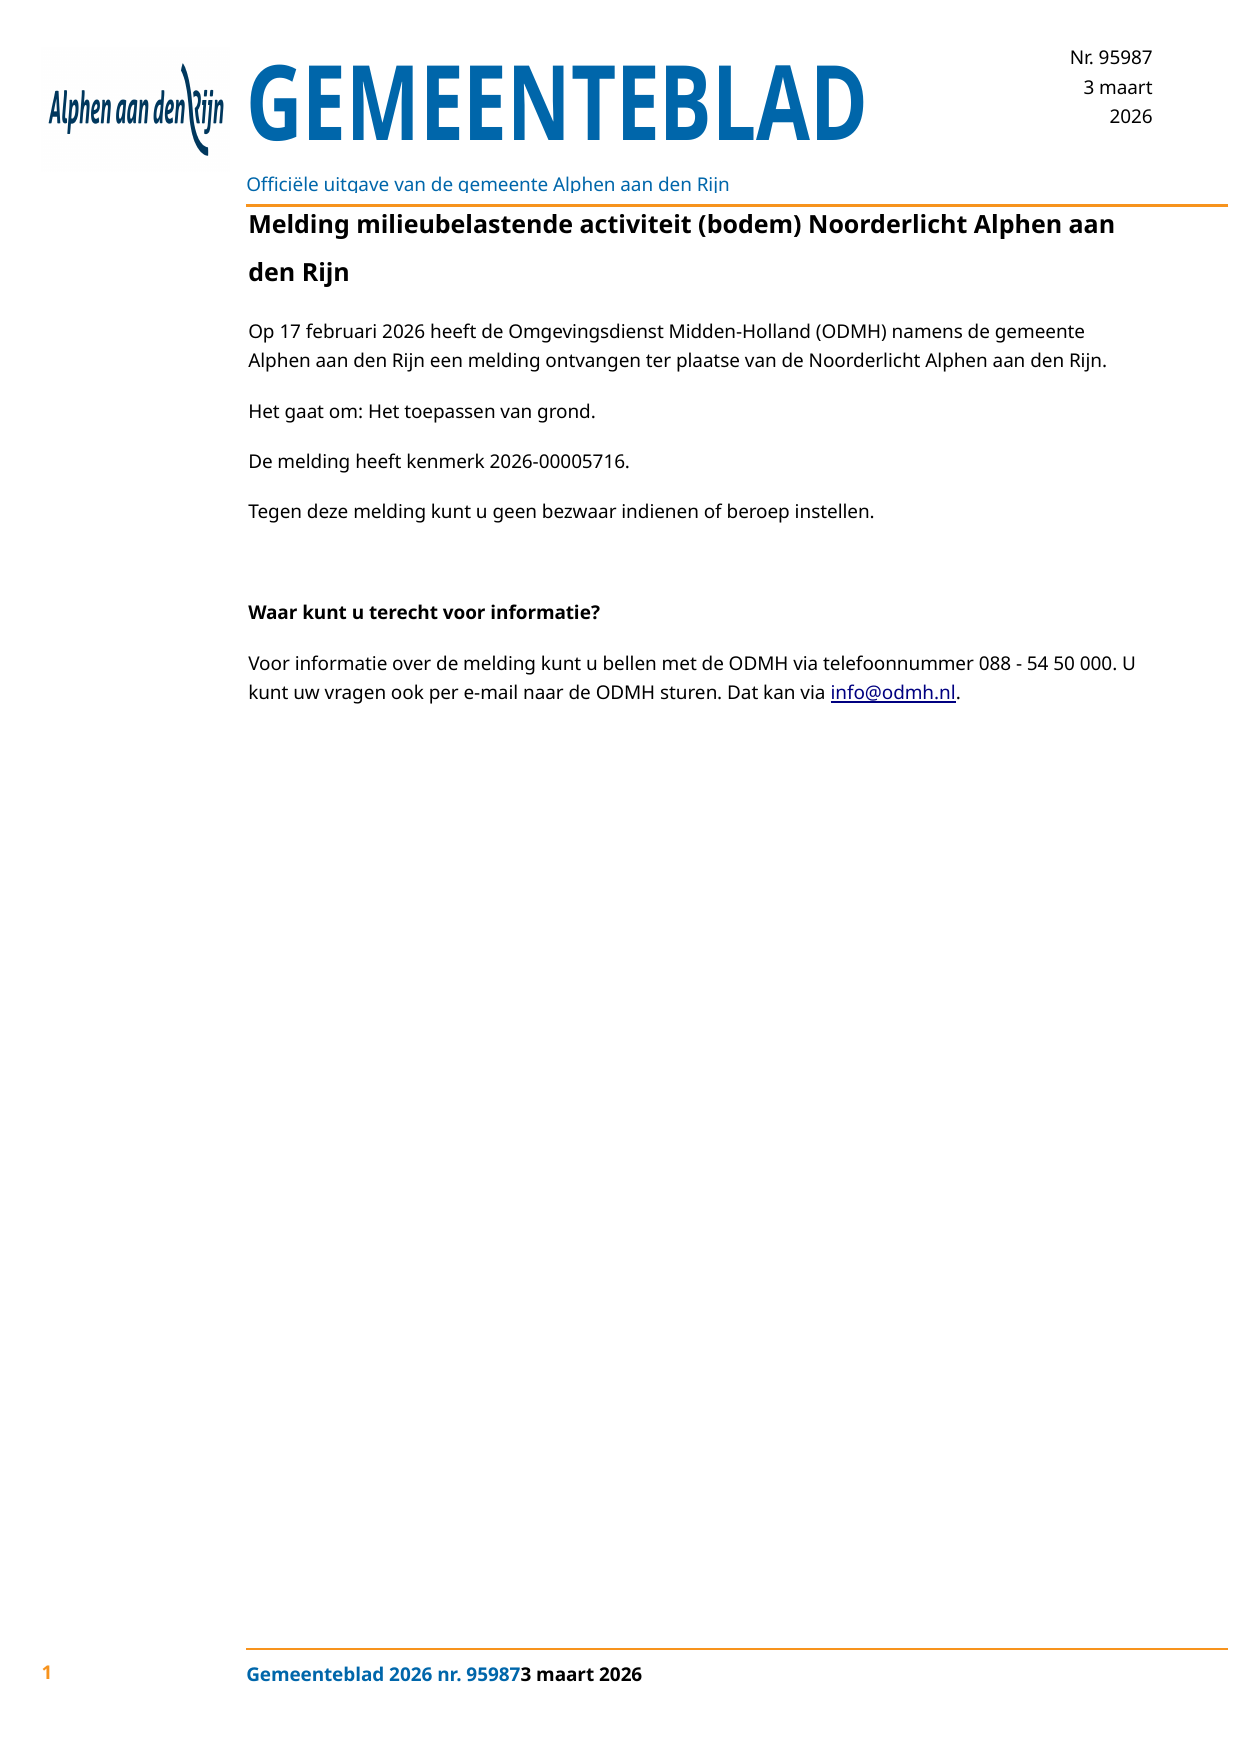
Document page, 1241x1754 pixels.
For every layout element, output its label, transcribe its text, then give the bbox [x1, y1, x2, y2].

text Voor informatie over de melding kunt u bellen met de ODMH via telefoonnummer 088 - 54 50 000. U kunt uw vragen ook per e-mail naar de ODMH sturen. Dat kan via info@odmh.nl. [248, 650, 1152, 705]
text Tegen deze melding kunt u geen bezwaar indienen of beroep instellen. [248, 499, 1152, 524]
text Melding milieubelastende activiteit (bodem) Noorderlicht Alphen aan den Rijn [248, 207, 1152, 288]
text Het gaat om: Het toepassen van grond. [248, 398, 1152, 424]
text Waar kunt u terecht voor informatie? [248, 599, 1152, 625]
text De melding heeft kenmerk 2026-00005716. [248, 448, 1152, 474]
picture [41, 47, 231, 172]
text Op 17 februari 2026 heeft de Omgevingsdienst Midden-Holland (ODMH) namens de gemeente Alphen aan den Rijn een melding ontvangen ter plaatse van de Noorderlicht Alphen aan den Rijn. [248, 318, 1152, 373]
